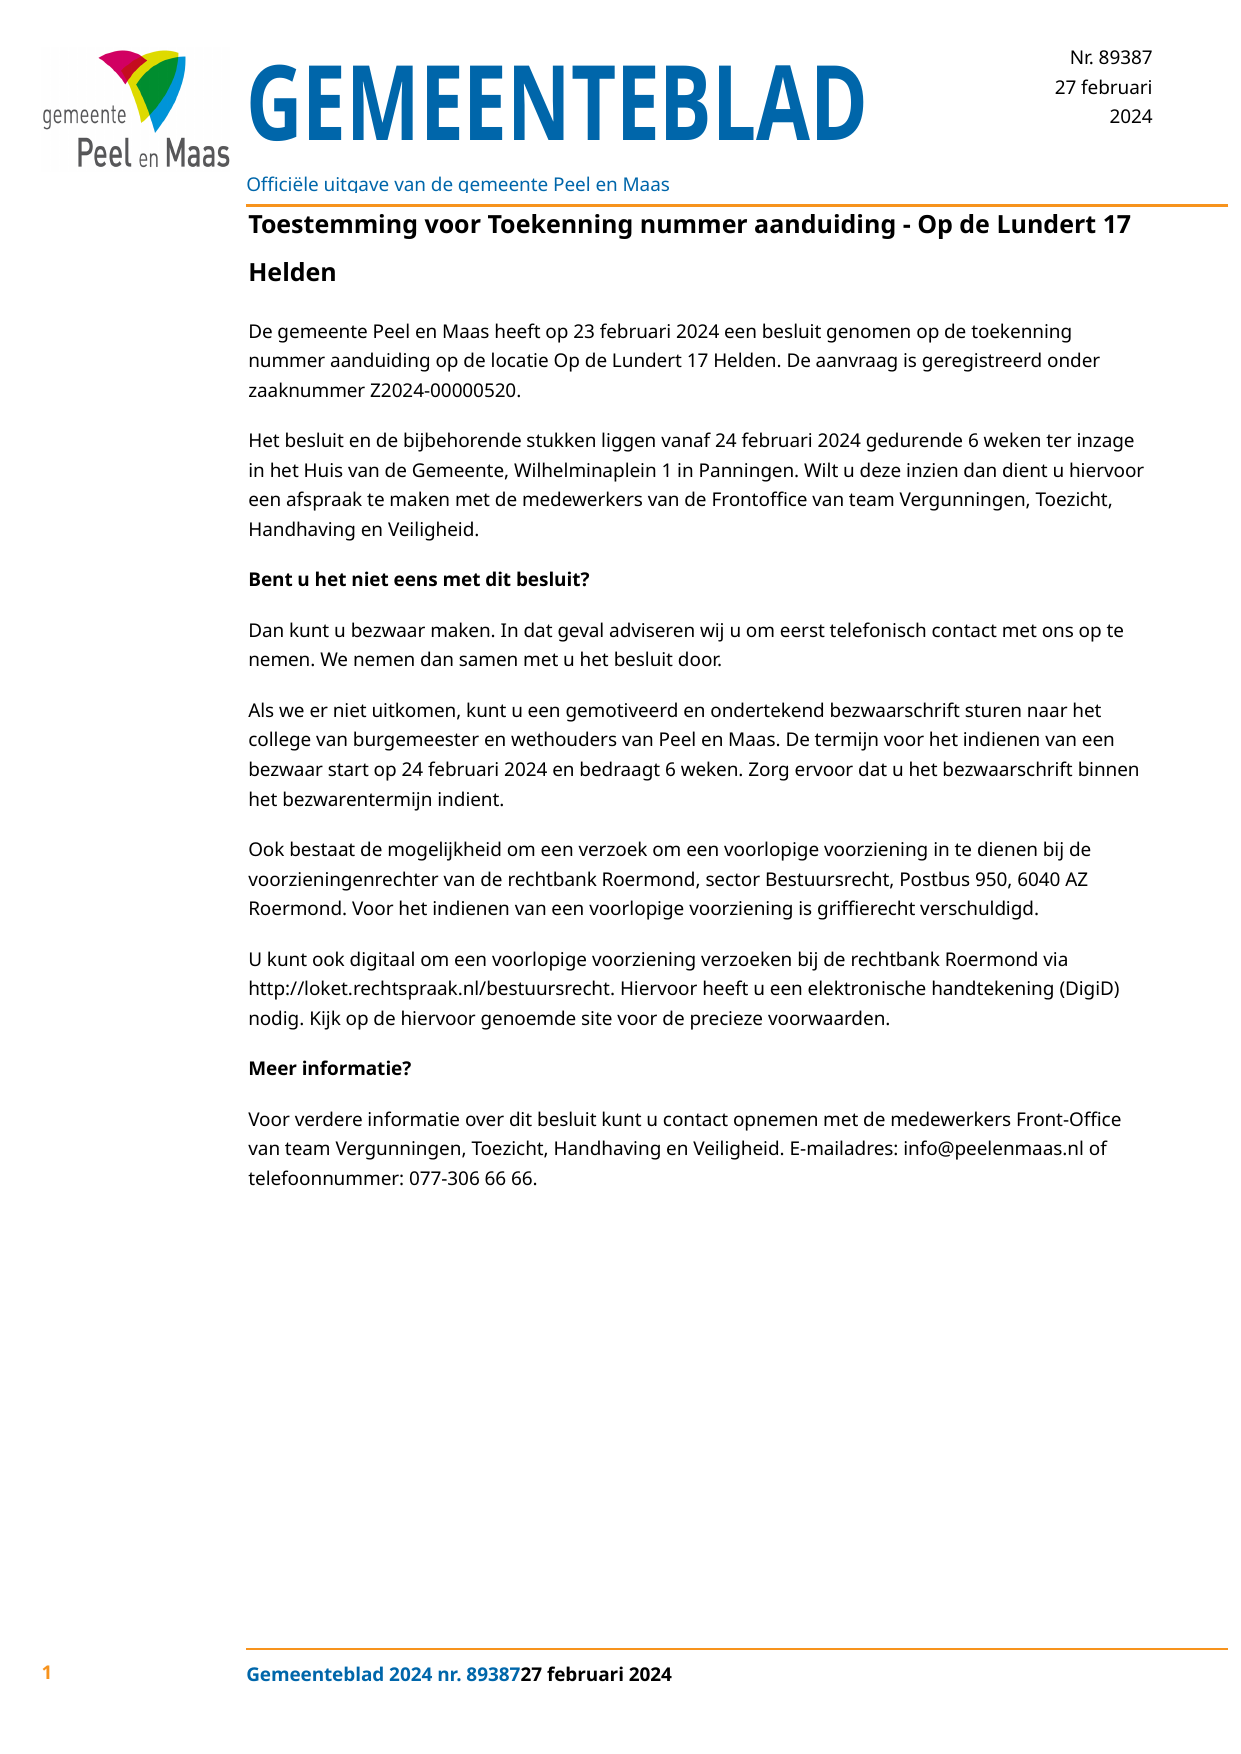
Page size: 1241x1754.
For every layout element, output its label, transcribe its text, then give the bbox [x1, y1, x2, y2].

text Ook bestaat de mogelijkheid om een verzoek om een voorlopige voorziening in te dienen bij de voorzieningenrechter van de rechtbank Roermond, sector Bestuursrecht, Postbus 950, 6040 AZ Roermond. Voor het indienen van een voorlopige voorziening is griffierecht verschuldigd. [248, 836, 1152, 921]
text Dan kunt u bezwaar maken. In dat geval adviseren wij u om eerst telefonisch contact met ons op te nemen. We nemen dan samen met u het besluit door. [248, 617, 1152, 672]
text U kunt ook digitaal om een voorlopige voorziening verzoeken bij de rechtbank Roermond via http://loket.rechtspraak.nl/bestuursrecht. Hiervoor heeft u een elektronische handtekening (DigiD) nodig. Kijk op de hiervoor genoemde site voor de precieze voorwaarden. [248, 946, 1152, 1031]
picture [41, 47, 231, 172]
text Bent u het niet eens met dit besluit? [248, 567, 1152, 592]
text Het besluit en de bijbehorende stukken liggen vanaf 24 februari 2024 gedurende 6 weken ter inzage in het Huis van de Gemeente, Wilhelminaplein 1 in Panningen. Wilt u deze inzien dan dient u hiervoor een afspraak te maken met de medewerkers van de Frontoffice van team Vergunningen, Toezicht, Handhaving en Veiligheid. [248, 427, 1152, 542]
text Als we er niet uitkomen, kunt u een gemotiveerd en ondertekend bezwaarschrift sturen naar het college van burgemeester en wethouders van Peel en Maas. De termijn voor het indienen van een bezwaar start op 24 februari 2024 en bedraagt 6 weken. Zorg ervoor dat u het bezwaarschrift binnen het bezwarentermijn indient. [248, 697, 1152, 812]
text Voor verdere informatie over dit besluit kunt u contact opnemen met de medewerkers Front-Office van team Vergunningen, Toezicht, Handhaving en Veiligheid. E-mailadres: info@peelenmaas.nl of telefoonnummer: 077-306 66 66. [248, 1106, 1152, 1191]
text Meer informatie? [248, 1055, 1152, 1081]
text Toestemming voor Toekenning nummer aanduiding - Op de Lundert 17 Helden [248, 207, 1152, 288]
text De gemeente Peel en Maas heeft op 23 februari 2024 een besluit genomen op de toekenning nummer aanduiding op de locatie Op de Lundert 17 Helden. De aanvraag is geregistreerd onder zaaknummer Z2024-00000520. [248, 318, 1152, 403]
